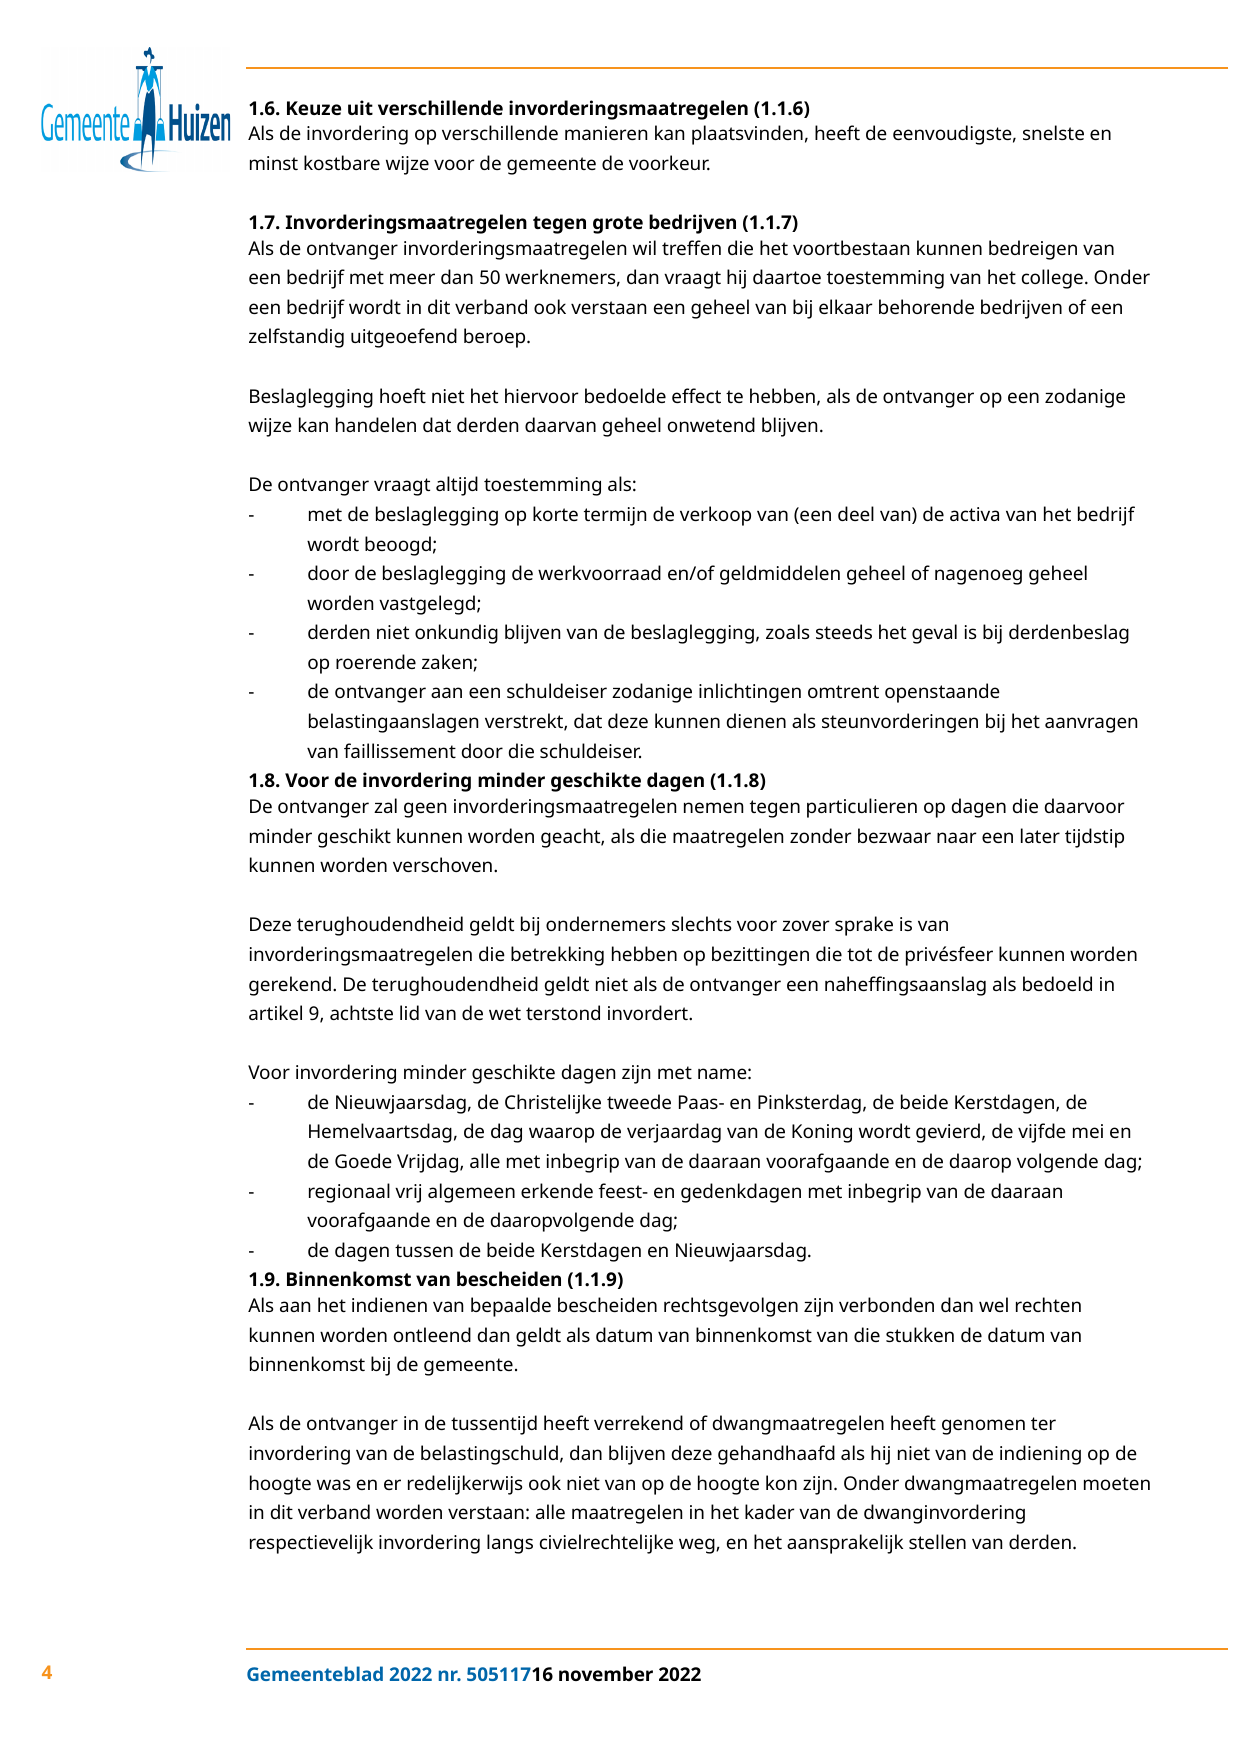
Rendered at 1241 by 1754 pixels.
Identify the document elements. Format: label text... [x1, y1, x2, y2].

text Voor invordering minder geschikte dagen zijn met name: [248, 1059, 1152, 1085]
text Beslaglegging hoeft niet het hiervoor bedoelde effect te hebben, als de ontvanger op een zodanige wijze kan handelen dat derden daarvan geheel onwetend blijven. [248, 383, 1152, 438]
text Als de invordering op verschillende manieren kan plaatsvinden, heeft de eenvoudigste, snelste en minst kostbare wijze voor de gemeente de voorkeur. [248, 121, 1152, 176]
picture [41, 47, 231, 172]
text Als de ontvanger invorderingsmaatregelen wil treffen die het voortbestaan kunnen bedreigen van een bedrijf met meer dan 50 werknemers, dan vraagt hij daartoe toestemming van het college. Onder een bedrijf wordt in dit verband ook verstaan een geheel van bij elkaar behorende bedrijven of een zelfstandig uitgeoefend beroep. [248, 235, 1152, 349]
list de dagen tussen de beide Kerstdagen en Nieuwjaarsdag. [248, 1237, 1152, 1263]
list de ontvanger aan een schuldeiser zodanige inlichtingen omtrent openstaande belastingaanslagen verstrekt, dat deze kunnen dienen als steunvorderingen bij het aanvragen van faillissement door die schuldeiser. [248, 679, 1152, 764]
text 1.9. Binnenkomst van bescheiden (1.1.9) [248, 1267, 1152, 1292]
text 1.8. Voor de invordering minder geschikte dagen (1.1.8) [248, 767, 1152, 793]
list door de beslaglegging de werkvoorraad en/of geldmiddelen geheel of nagenoeg geheel worden vastgelegd; [248, 560, 1152, 616]
list met de beslaglegging op korte termijn de verkoop van (een deel van) de activa van het bedrijf wordt beoogd; [248, 501, 1152, 557]
text Als de ontvanger in de tussentijd heeft verrekend of dwangmaatregelen heeft genomen ter invordering van de belastingschuld, dan blijven deze gehandhaafd als hij niet van de indiening op de hoogte was en er redelijkerwijs ook niet van op de hoogte kon zijn. Onder dwangmaatregelen moeten in dit verband worden verstaan: alle maatregelen in het kader van de dwanginvordering respectievelijk invordering langs civielrechtelijke weg, en het aansprakelijk stellen van derden. [248, 1411, 1152, 1555]
text Deze terughoudendheid geldt bij ondernemers slechts voor zover sprake is van invorderingsmaatregelen die betrekking hebben op bezittingen die tot de privésfeer kunnen worden gerekend. De terughoudendheid geldt niet als de ontvanger een naheffingsaanslag als bedoeld in artikel 9, achtste lid van de wet terstond invordert. [248, 912, 1152, 1026]
list de Nieuwjaarsdag, de Christelijke tweede Paas- en Pinksterdag, de beide Kerstdagen, de Hemelvaartsdag, de dag waarop de verjaardag van de Koning wordt gevierd, de vijfde mei en de Goede Vrijdag, alle met inbegrip van de daaraan voorafgaande en de daarop volgende dag; [248, 1089, 1152, 1174]
text 1.6. Keuze uit verschillende invorderingsmaatregelen (1.1.6) [248, 95, 1152, 121]
list regionaal vrij algemeen erkende feest- en gedenkdagen met inbegrip van de daaraan voorafgaande en de daaropvolgende dag; [248, 1178, 1152, 1233]
text 1.7. Invorderingsmaatregelen tegen grote bedrijven (1.1.7) [248, 209, 1152, 235]
text De ontvanger zal geen invorderingsmaatregelen nemen tegen particulieren op dagen die daarvoor minder geschikt kunnen worden geacht, als die maatregelen zonder bezwaar naar een later tijdstip kunnen worden verschoven. [248, 793, 1152, 878]
text Als aan het indienen van bepaalde bescheiden rechtsgevolgen zijn verbonden dan wel rechten kunnen worden ontleend dan geldt als datum van binnenkomst van die stukken de datum van binnenkomst bij de gemeente. [248, 1292, 1152, 1377]
list derden niet onkundig blijven van de beslaglegging, zoals steeds het geval is bij derdenbeslag op roerende zaken; [248, 619, 1152, 675]
text De ontvanger vraagt altijd toestemming als: [248, 472, 1152, 497]
